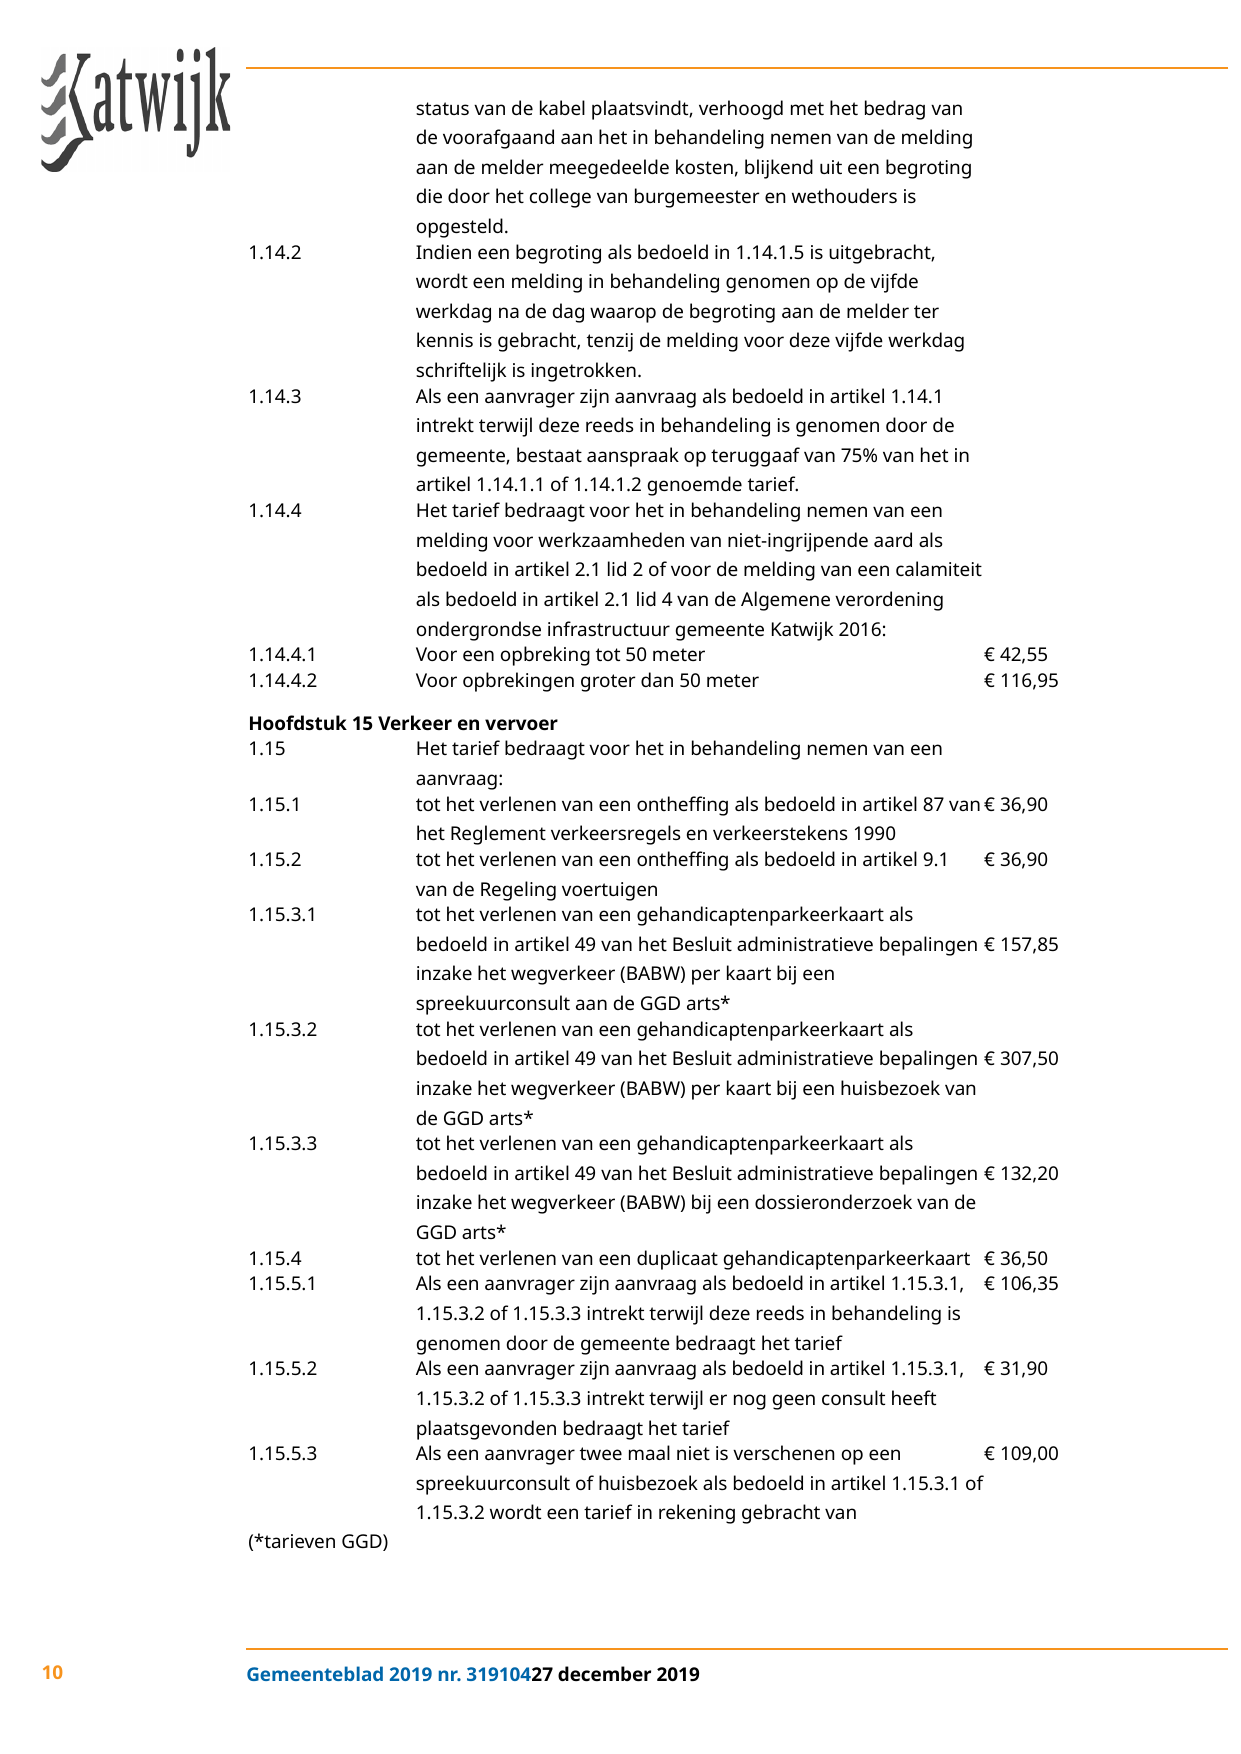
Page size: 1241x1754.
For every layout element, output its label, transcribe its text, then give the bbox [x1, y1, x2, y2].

table_cell 1.14.4 [248, 498, 416, 641]
table_cell tot het verlenen van een gehandicaptenparkeerkaart als bedoeld in artikel 49 van het Besluit administratieve bepalingen inzake het wegverkeer (BABW) per kaart bij een huisbezoek van de GGD arts* [416, 1016, 984, 1130]
table_cell status van de kabel plaatsvindt, verhoogd met het bedrag van de voorafgaand aan het in behandeling nemen van de melding aan de melder meegedeelde kosten, blijkend uit een begroting die door het college van burgemeester en wethouders is opgesteld. [416, 95, 984, 239]
table_cell € 132,20 [984, 1130, 1152, 1245]
table_cell [984, 239, 1152, 383]
table_cell tot het verlenen van een gehandicaptenparkeerkaart als bedoeld in artikel 49 van het Besluit administratieve bepalingen inzake het wegverkeer (BABW) per kaart bij een spreekuurconsult aan de GGD arts* [416, 901, 984, 1016]
table_cell € 36,90 [984, 846, 1152, 901]
table_cell Indien een begroting als bedoeld in 1.14.1.5 is uitgebracht, wordt een melding in behandeling genomen op de vijfde werkdag na de dag waarop de begroting aan de melder ter kennis is gebracht, tenzij de melding voor deze vijfde werkdag schriftelijk is ingetrokken. [416, 239, 984, 383]
table_cell € 106,35 [984, 1271, 1152, 1356]
table_cell 1.15.3.1 [248, 901, 416, 1016]
picture [41, 47, 231, 172]
table_cell 1.15.4 [248, 1245, 416, 1271]
table_cell 1.15.5.2 [248, 1356, 416, 1440]
table_cell 1.14.4.1 [248, 641, 416, 667]
table_cell 1.15.1 [248, 791, 416, 846]
table_header [984, 736, 1152, 791]
table_cell 1.14.3 [248, 383, 416, 497]
text Hoofdstuk 15 Verkeer en vervoer [248, 710, 1152, 735]
table_cell [984, 95, 1152, 239]
table_cell € 307,50 [984, 1016, 1152, 1130]
table_cell Als een aanvrager zijn aanvraag als bedoeld in artikel 1.15.3.1, 1.15.3.2 of 1.15.3.3 intrekt terwijl deze reeds in behandeling is genomen door de gemeente bedraagt het tarief [416, 1271, 984, 1356]
table_cell € 109,00 [984, 1440, 1152, 1525]
table_cell tot het verlenen van een gehandicaptenparkeerkaart als bedoeld in artikel 49 van het Besluit administratieve bepalingen inzake het wegverkeer (BABW) bij een dossieronderzoek van de GGD arts* [416, 1130, 984, 1245]
table_cell 1.14.4.2 [248, 667, 416, 693]
table_cell [984, 383, 1152, 497]
table_cell Voor opbrekingen groter dan 50 meter [416, 667, 984, 693]
table_cell Als een aanvrager zijn aanvraag als bedoeld in artikel 1.15.3.1, 1.15.3.2 of 1.15.3.3 intrekt terwijl er nog geen consult heeft plaatsgevonden bedraagt het tarief [416, 1356, 984, 1440]
table_cell € 36,50 [984, 1245, 1152, 1271]
table_cell 1.15.5.1 [248, 1271, 416, 1356]
table_cell € 36,90 [984, 791, 1152, 846]
table_cell 1.15.3.3 [248, 1130, 416, 1245]
text (*tarieven GGD) [248, 1528, 1152, 1554]
table_cell € 116,95 [984, 667, 1152, 693]
table_cell Als een aanvrager twee maal niet is verschenen op een spreekuurconsult of huisbezoek als bedoeld in artikel 1.15.3.1 of 1.15.3.2 wordt een tarief in rekening gebracht van [416, 1440, 984, 1525]
table_cell € 157,85 [984, 901, 1152, 1016]
table_cell tot het verlenen van een ontheffing als bedoeld in artikel 9.1 van de Regeling voertuigen [416, 846, 984, 901]
table_cell 1.14.2 [248, 239, 416, 383]
table_cell 1.15.3.2 [248, 1016, 416, 1130]
table_cell Als een aanvrager zijn aanvraag als bedoeld in artikel 1.14.1 intrekt terwijl deze reeds in behandeling is genomen door de gemeente, bestaat aanspraak op teruggaaf van 75% van het in artikel 1.14.1.1 of 1.14.1.2 genoemde tarief. [416, 383, 984, 497]
table_header 1.15 [248, 736, 416, 791]
table_cell 1.15.2 [248, 846, 416, 901]
table_cell Het tarief bedraagt voor het in behandeling nemen van een melding voor werkzaamheden van niet-ingrijpende aard als bedoeld in artikel 2.1 lid 2 of voor de melding van een calamiteit als bedoeld in artikel 2.1 lid 4 van de Algemene verordening ondergrondse infrastructuur gemeente Katwijk 2016: [416, 498, 984, 641]
table_cell tot het verlenen van een ontheffing als bedoeld in artikel 87 van het Reglement verkeersregels en verkeerstekens 1990 [416, 791, 984, 846]
table_cell [248, 95, 416, 239]
table_cell tot het verlenen van een duplicaat gehandicaptenparkeerkaart [416, 1245, 984, 1271]
table_cell Voor een opbreking tot 50 meter [416, 641, 984, 667]
table_cell € 42,55 [984, 641, 1152, 667]
table_header Het tarief bedraagt voor het in behandeling nemen van een aanvraag: [416, 736, 984, 791]
table_cell [984, 498, 1152, 641]
table_cell € 31,90 [984, 1356, 1152, 1440]
table_cell 1.15.5.3 [248, 1440, 416, 1525]
